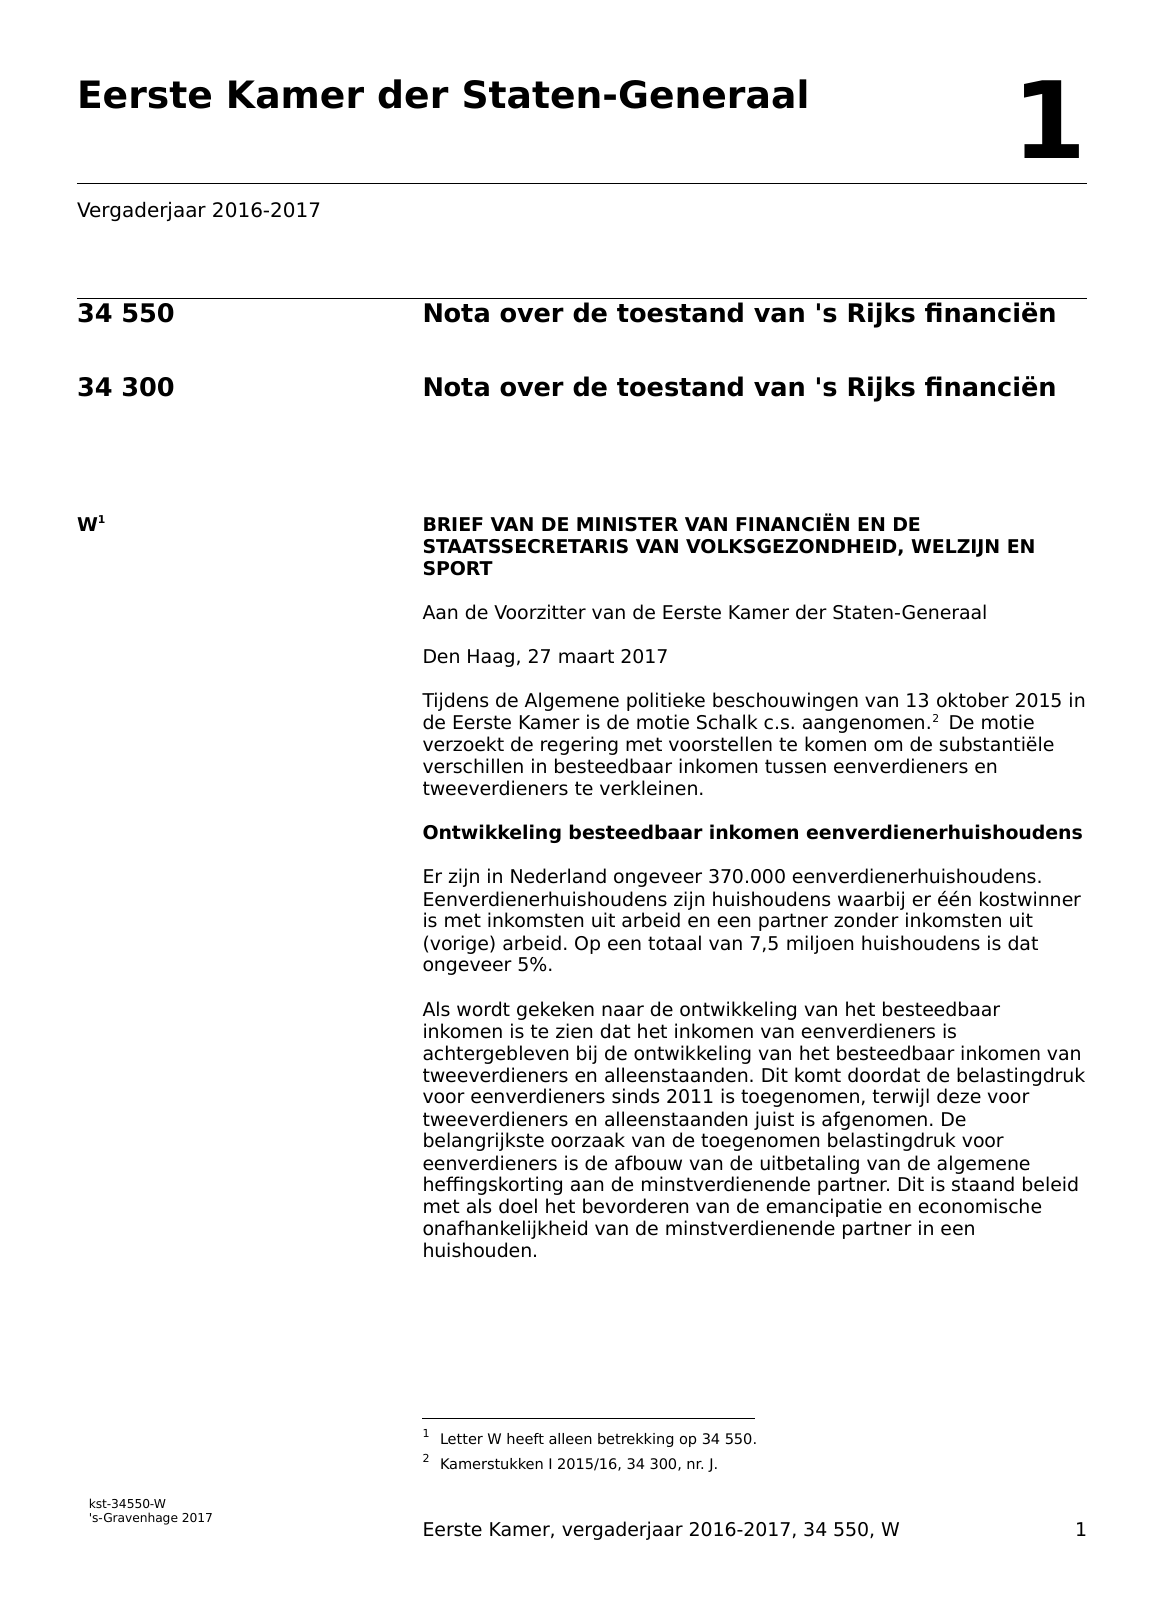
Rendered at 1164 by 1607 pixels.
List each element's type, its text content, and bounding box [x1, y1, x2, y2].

text kst-34550-W [88, 1497, 323, 1511]
subtitle 34 550 Nota over de toestand van 's Rijks financiën [77, 299, 1087, 329]
subtitle 34 300 Nota over de toestand van 's Rijks financiën [77, 373, 1087, 403]
text Als wordt gekeken naar de ontwikkeling van het besteedbaar inkomen is te zien dat het inkomen van eenverdieners is achtergebleven bij de ontwikkeling van het besteedbaar inkomen van tweeverdieners en alleenstaanden. Dit komt doordat de belastingdruk voor eenverdieners sinds 2011 is toegenomen, terwijl deze voor tweeverdieners en alleenstaanden juist is afgenomen. De belangrijkste oorzaak van de toegenomen belastingdruk voor eenverdieners is de afbouw van de uitbetaling van de algemene heffingskorting aan de minstverdienende partner. Dit is staand beleid met als doel het bevorderen van de emancipatie en economische onafhankelijkheid van de minstverdienende partner in een huishouden. [422, 998, 1087, 1262]
table_header 1 [886, 59, 1087, 183]
text Den Haag, 27 maart 2017 [422, 646, 1087, 668]
text Aan de Voorzitter van de Eerste Kamer der Staten-Generaal [422, 602, 1087, 624]
text Letter W heeft alleen betrekking op 34 550. [422, 1427, 1087, 1449]
subtitle W BRIEF VAN DE MINISTER VAN FINANCIËN EN DE STAATSSECRETARIS VAN VOLKSGEZONDHEID, WELZIJN EN SPORT [77, 514, 1087, 580]
table_header Eerste Kamer der Staten-Generaal [77, 59, 886, 183]
text Tijdens de Algemene politieke beschouwingen van 13 oktober 2015 in de Eerste Kamer is de motie Schalk c.s. aangenomen. De motie verzoekt de regering met voorstellen te komen om de substantiële verschillen in besteedbaar inkomen tussen eenverdieners en tweeverdieners te verkleinen. [422, 690, 1087, 800]
text Er zijn in Nederland ongeveer 370.000 eenverdienerhuishoudens. Eenverdienerhuishoudens zijn huishoudens waarbij er één kostwinner is met inkomsten uit arbeid en een partner zonder inkomsten uit (vorige) arbeid. Op een totaal van 7,5 miljoen huishoudens is dat ongeveer 5%. [422, 866, 1087, 976]
table_cell Vergaderjaar 2016-2017 [77, 184, 1087, 298]
text 's-Gravenhage 2017 [88, 1511, 323, 1525]
text Kamerstukken I 2015/16, 34 300, nr. J. [422, 1452, 1087, 1474]
subtitle Ontwikkeling besteedbaar inkomen eenverdienerhuishoudens [422, 822, 1087, 844]
